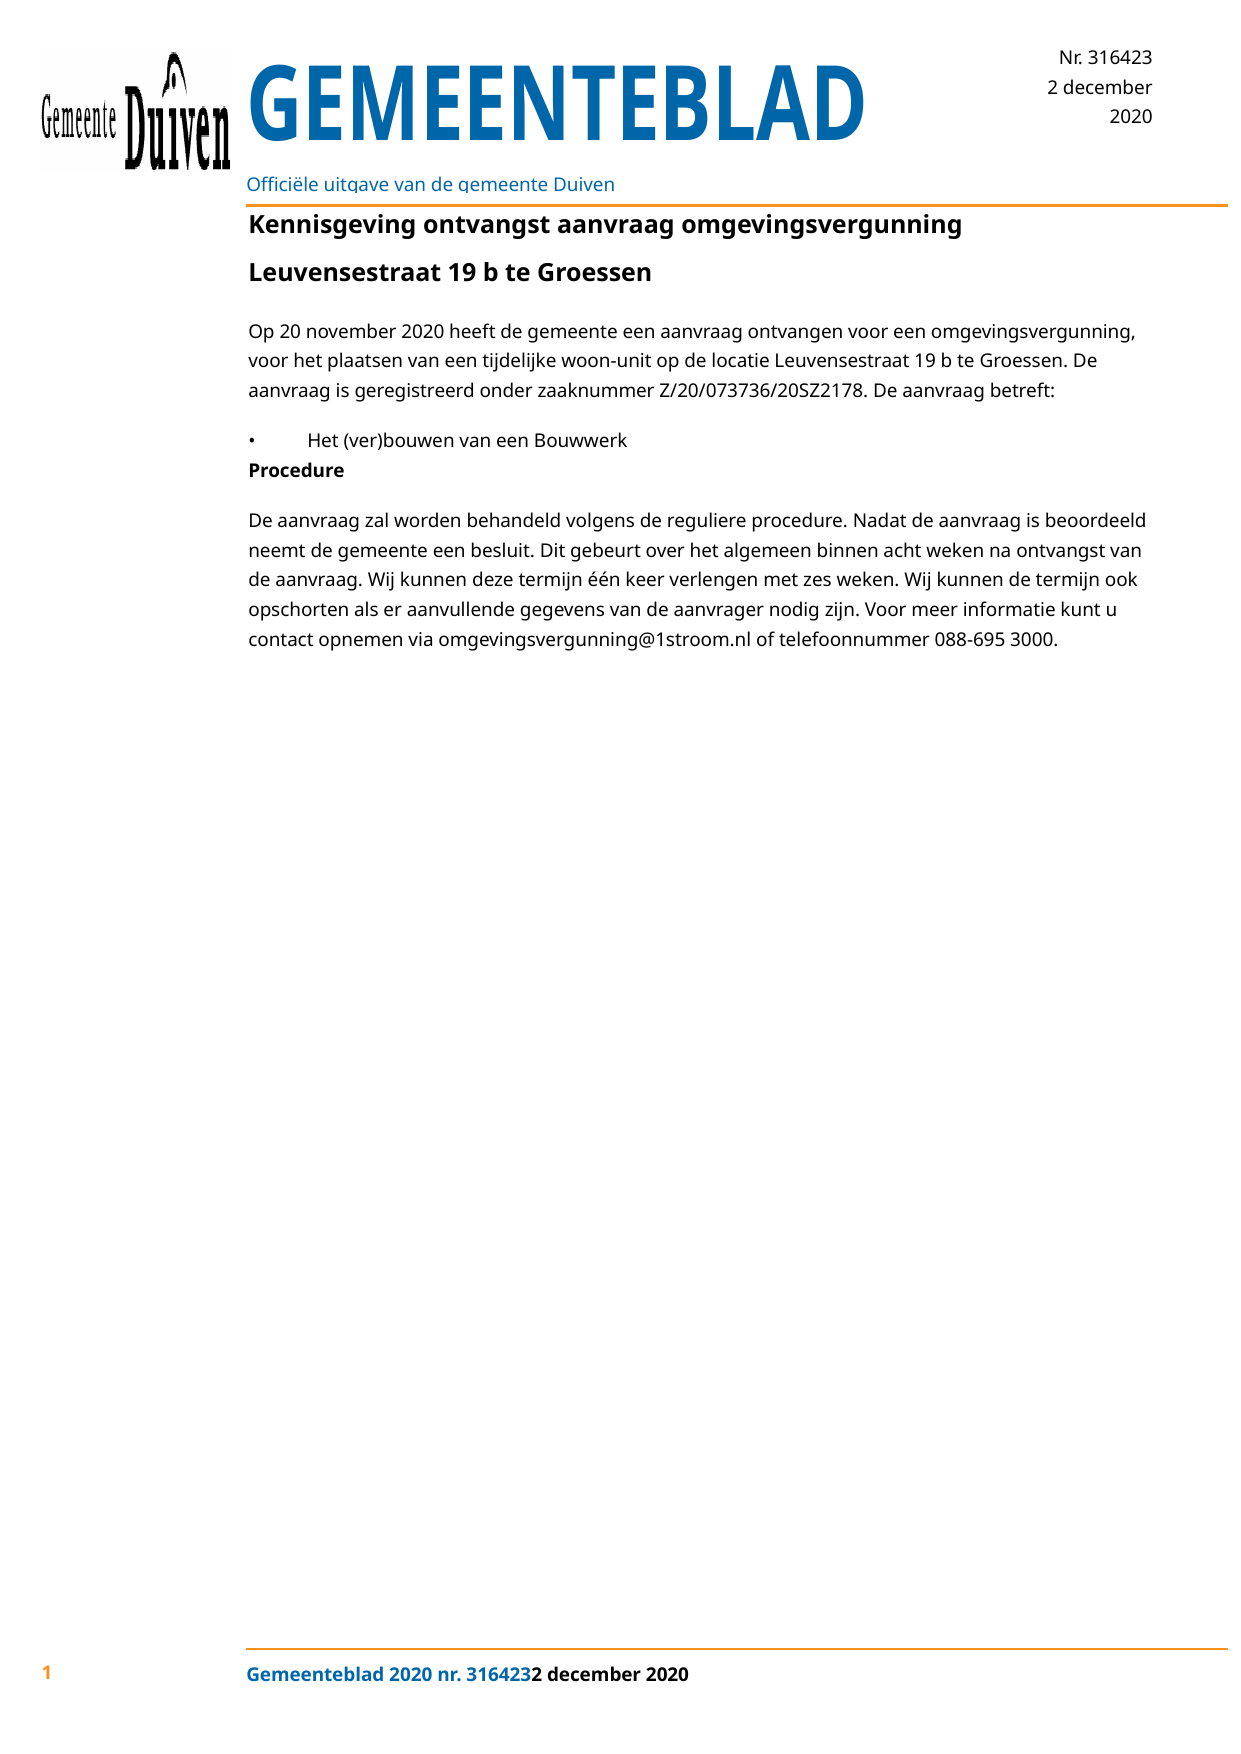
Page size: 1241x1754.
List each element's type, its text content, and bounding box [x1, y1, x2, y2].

text Kennisgeving ontvangst aanvraag omgevingsvergunning Leuvensestraat 19 b te Groessen [248, 207, 1152, 288]
text De aanvraag zal worden behandeld volgens de reguliere procedure. Nadat de aanvraag is beoordeeld neemt de gemeente een besluit. Dit gebeurt over het algemeen binnen acht weken na ontvangst van de aanvraag. Wij kunnen deze termijn één keer verlengen met zes weken. Wij kunnen de termijn ook opschorten als er aanvullende gegevens van de aanvrager nodig zijn. Voor meer informatie kunt u contact opnemen via omgevingsvergunning@1stroom.nl of telefoonnummer 088-695 3000. [248, 507, 1152, 652]
picture [41, 47, 231, 172]
text Procedure [248, 457, 1152, 483]
text Op 20 november 2020 heeft de gemeente een aanvraag ontvangen voor een omgevingsvergunning, voor het plaatsen van een tijdelijke woon-unit op de locatie Leuvensestraat 19 b te Groessen. De aanvraag is geregistreerd onder zaaknummer Z/20/073736/20SZ2178. De aanvraag betreft: [248, 318, 1152, 403]
list Het (ver)bouwen van een Bouwwerk [248, 427, 1152, 453]
